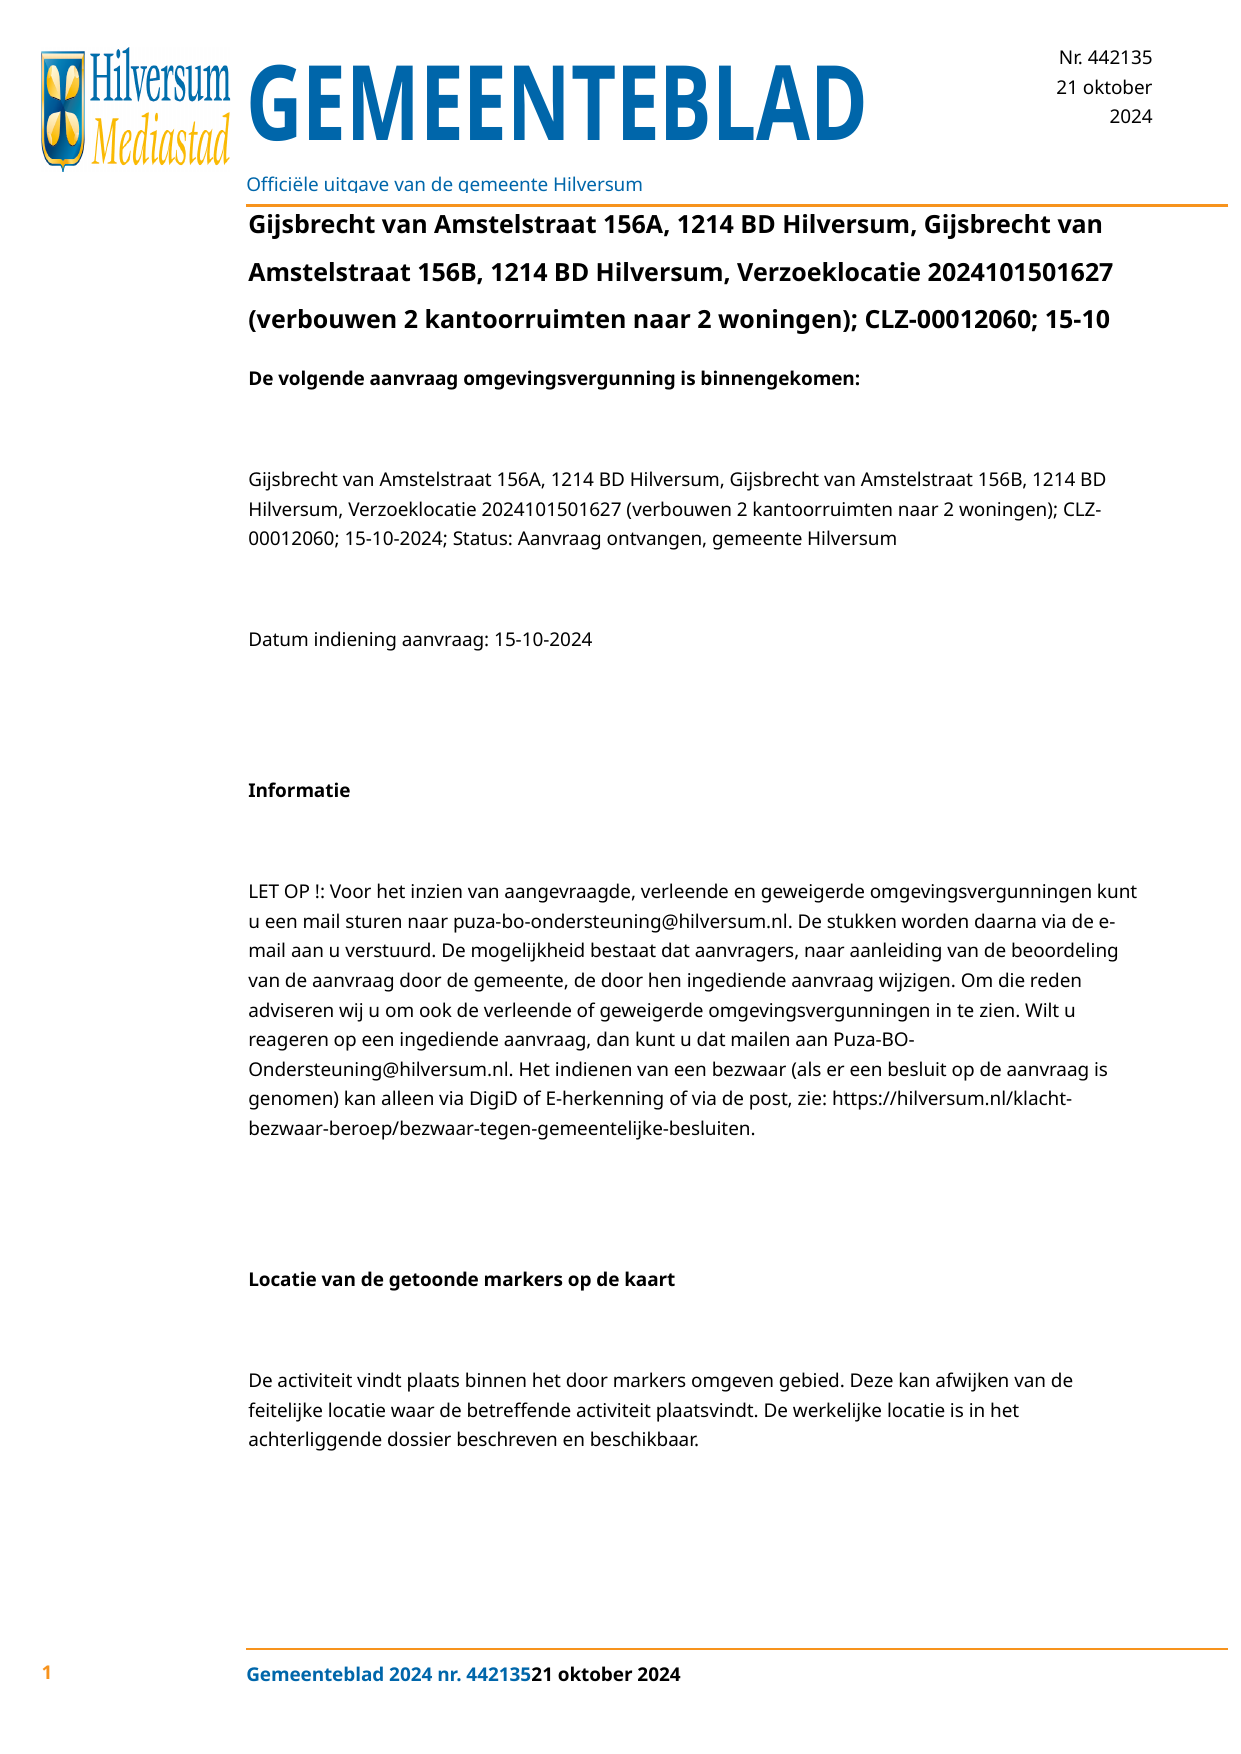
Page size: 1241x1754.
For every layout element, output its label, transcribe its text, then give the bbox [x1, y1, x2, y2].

text De activiteit vindt plaats binnen het door markers omgeven gebied. Deze kan afwijken van de feitelijke locatie waar de betreffende activiteit plaatsvindt. De werkelijke locatie is in het achterliggende dossier beschreven en beschikbaar. [248, 1367, 1152, 1452]
text De volgende aanvraag omgevingsvergunning is binnengekomen: [248, 366, 1152, 391]
text Datum indiening aanvraag: 15-10-2024 [248, 626, 1152, 652]
picture [41, 47, 231, 172]
text Locatie van de getoonde markers op de kaart [248, 1266, 1152, 1292]
text Gijsbrecht van Amstelstraat 156A, 1214 BD Hilversum, Gijsbrecht van Amstelstraat 156B, 1214 BD Hilversum, Verzoeklocatie 2024101501627 (verbouwen 2 kantoorruimten naar 2 woningen); CLZ-00012060; 15-10 [248, 207, 1152, 336]
text Informatie [248, 778, 1152, 803]
text LET OP !: Voor het inzien van aangevraagde, verleende en geweigerde omgevingsvergunningen kunt u een mail sturen naar puza-bo-ondersteuning@hilversum.nl. De stukken worden daarna via de e-mail aan u verstuurd. De mogelijkheid bestaat dat aanvragers, naar aanleiding van de beoordeling van de aanvraag door de gemeente, de door hen ingediende aanvraag wijzigen. Om die reden adviseren wij u om ook de verleende of geweigerde omgevingsvergunningen in te zien. Wilt u reageren op een ingediende aanvraag, dan kunt u dat mailen aan Puza-BO-Ondersteuning@hilversum.nl. Het indienen van een bezwaar (als er een besluit op de aanvraag is genomen) kan alleen via DigiD of E-herkenning of via de post, zie: https://hilversum.nl/klacht-bezwaar-beroep/bezwaar-tegen-gemeentelijke-besluiten. [248, 878, 1152, 1141]
text Gijsbrecht van Amstelstraat 156A, 1214 BD Hilversum, Gijsbrecht van Amstelstraat 156B, 1214 BD Hilversum, Verzoeklocatie 2024101501627 (verbouwen 2 kantoorruimten naar 2 woningen); CLZ-00012060; 15-10-2024; Status: Aanvraag ontvangen, gemeente Hilversum [248, 466, 1152, 551]
